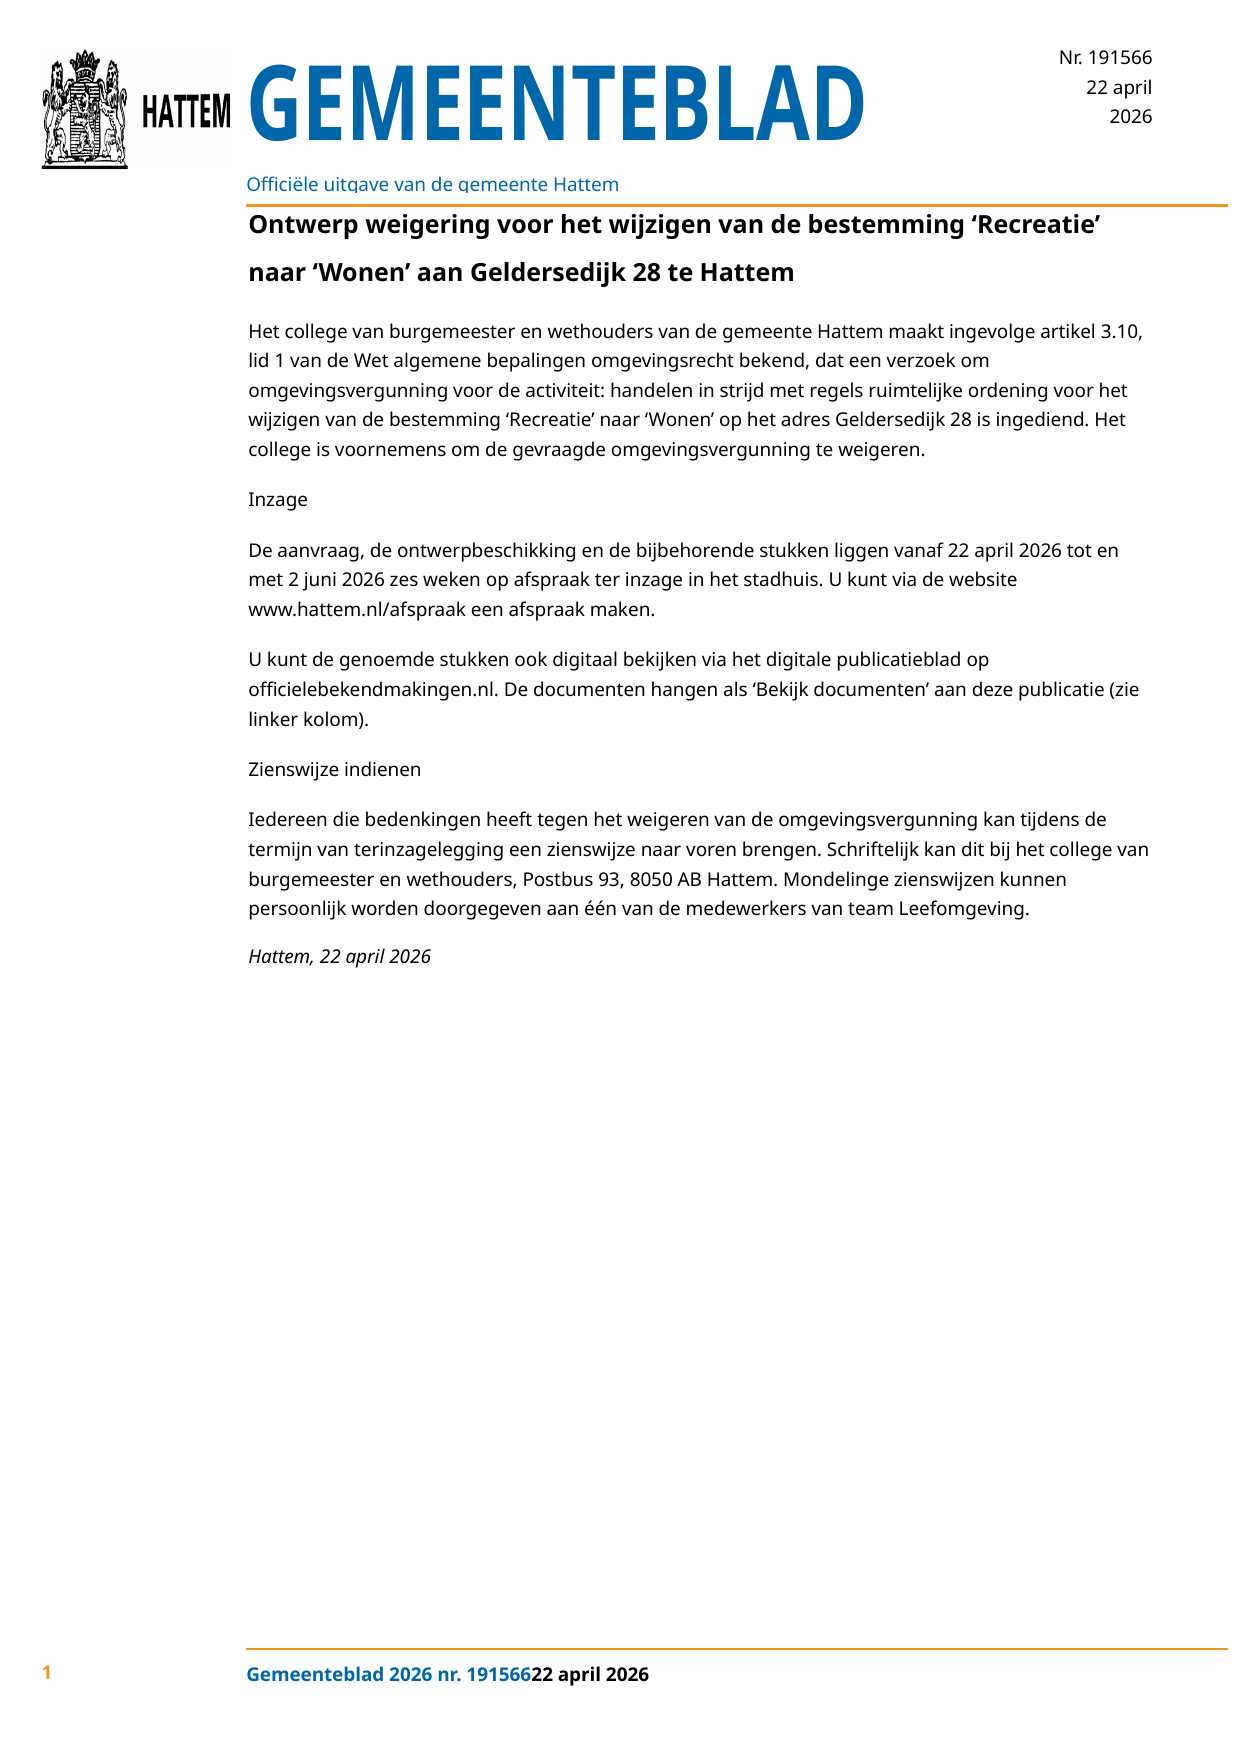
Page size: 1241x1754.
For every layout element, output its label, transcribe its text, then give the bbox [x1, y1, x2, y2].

text Inzage [248, 487, 1152, 512]
picture [41, 47, 231, 172]
text Zienswijze indienen [248, 756, 1152, 782]
text Hattem, 22 april 2026 [248, 943, 1152, 969]
text Ontwerp weigering voor het wijzigen van de bestemming ‘Recreatie’ naar ‘Wonen’ aan Geldersedijk 28 te Hattem [248, 207, 1152, 288]
text Het college van burgemeester en wethouders van de gemeente Hattem maakt ingevolge artikel 3.10, lid 1 van de Wet algemene bepalingen omgevingsrecht bekend, dat een verzoek om omgevingsvergunning voor de activiteit: handelen in strijd met regels ruimtelijke ordening voor het wijzigen van de bestemming ‘Recreatie’ naar ‘Wonen’ op het adres Geldersedijk 28 is ingediend. Het college is voornemens om de gevraagde omgevingsvergunning te weigeren. [248, 318, 1152, 462]
text Iedereen die bedenkingen heeft tegen het weigeren van de omgevingsvergunning kan tijdens de termijn van terinzagelegging een zienswijze naar voren brengen. Schriftelijk kan dit bij het college van burgemeester en wethouders, Postbus 93, 8050 AB Hattem. Mondelinge zienswijzen kunnen persoonlijk worden doorgegeven aan één van de medewerkers van team Leefomgeving. [248, 807, 1152, 921]
text U kunt de genoemde stukken ook digitaal bekijken via het digitale publicatieblad op officielebekendmakingen.nl. De documenten hangen als ‘Bekijk documenten’ aan deze publicatie (zie linker kolom). [248, 647, 1152, 732]
text De aanvraag, de ontwerpbeschikking en de bijbehorende stukken liggen vanaf 22 april 2026 tot en met 2 juni 2026 zes weken op afspraak ter inzage in het stadhuis. U kunt via de website www.hattem.nl/afspraak een afspraak maken. [248, 537, 1152, 622]
